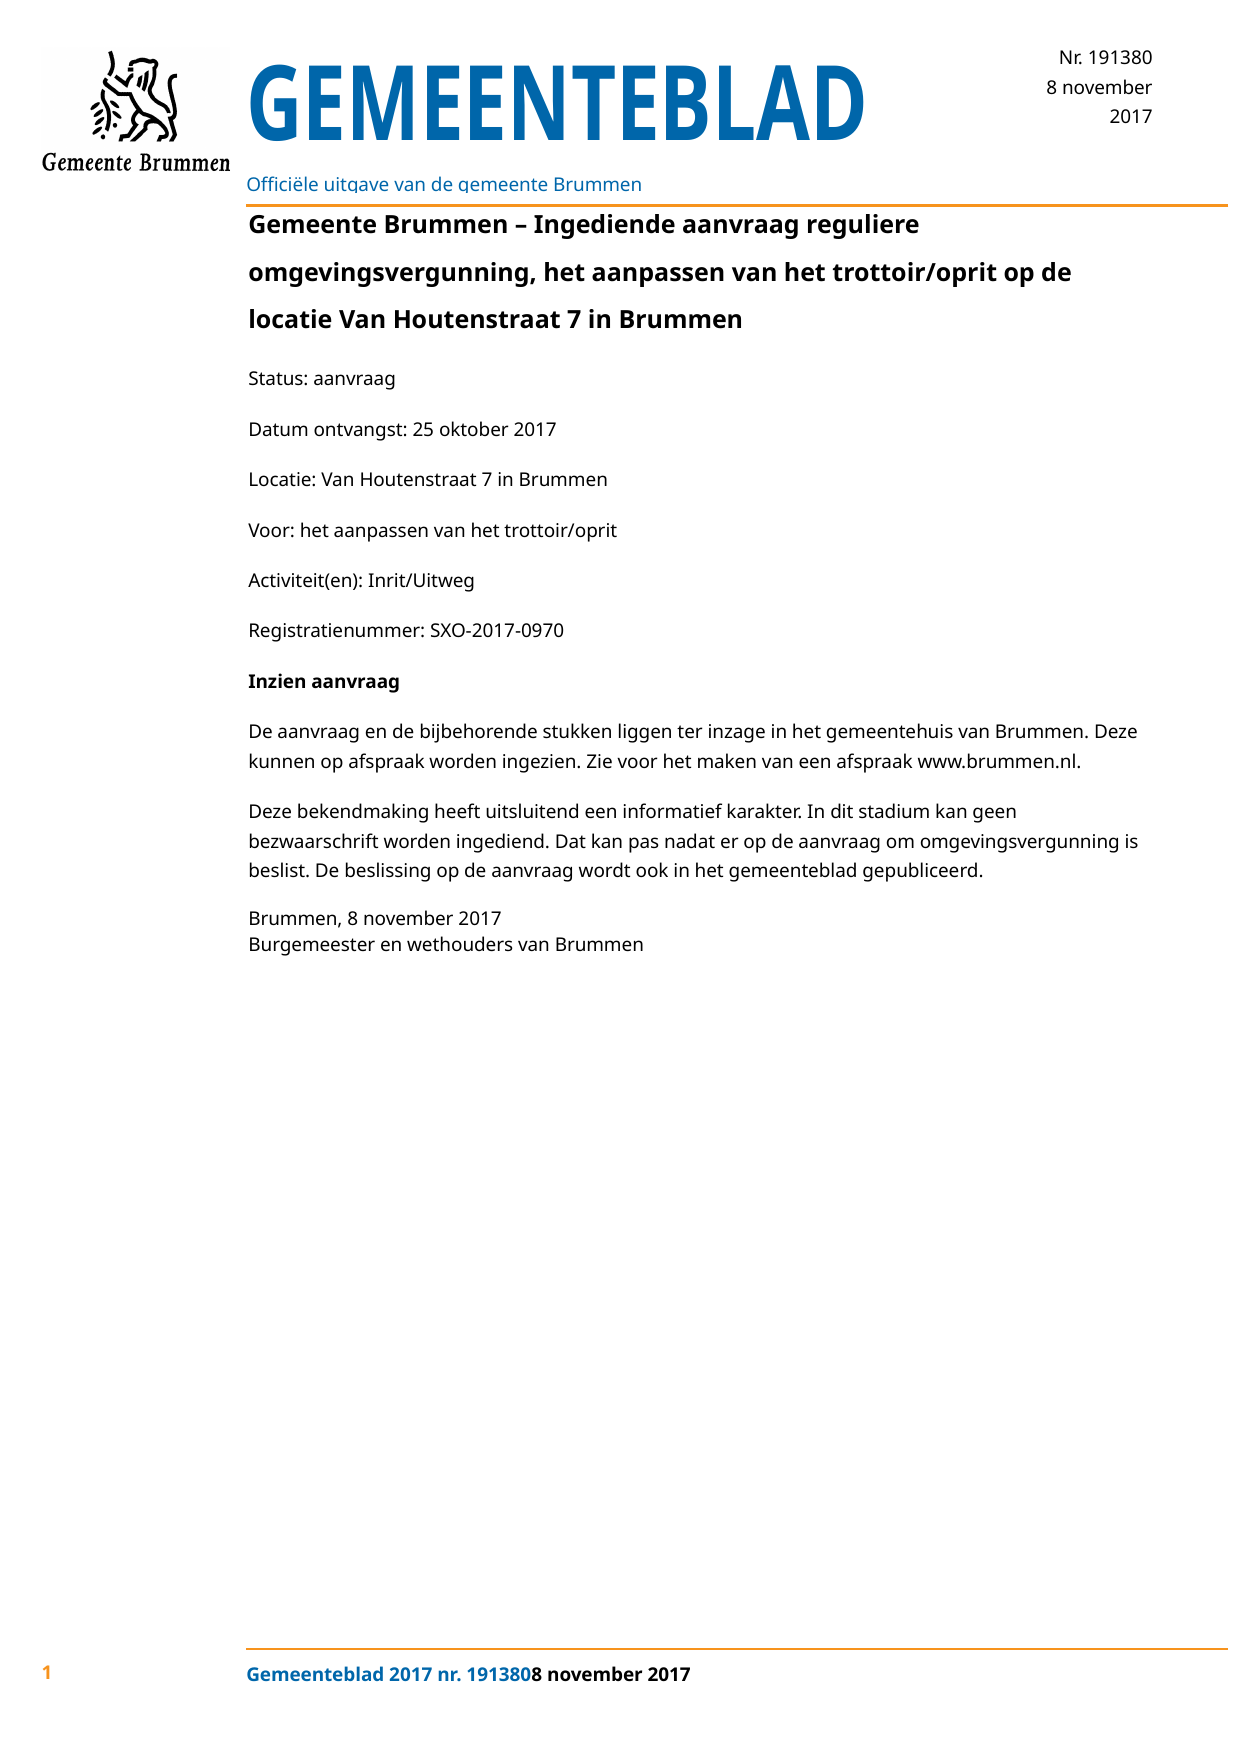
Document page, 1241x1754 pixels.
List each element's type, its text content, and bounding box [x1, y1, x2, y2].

text Deze bekendmaking heeft uitsluitend een informatief karakter. In dit stadium kan geen bezwaarschrift worden ingediend. Dat kan pas nadat er op de aanvraag om omgevingsvergunning is beslist. De beslissing op de aanvraag wordt ook in het gemeenteblad gepubliceerd. [248, 798, 1152, 883]
text Brummen, 8 november 2017 [248, 905, 1152, 931]
picture [41, 47, 231, 172]
text Voor: het aanpassen van het trottoir/oprit [248, 517, 1152, 542]
text Registratienummer: SXO-2017-0970 [248, 618, 1152, 643]
text Gemeente Brummen – Ingediende aanvraag reguliere omgevingsvergunning, het aanpassen van het trottoir/oprit op de locatie Van Houtenstraat 7 in Brummen [248, 207, 1152, 336]
text Activiteit(en): Inrit/Uitweg [248, 567, 1152, 593]
text Status: aanvraag [248, 366, 1152, 391]
text Datum ontvangst: 25 oktober 2017 [248, 416, 1152, 442]
text De aanvraag en de bijbehorende stukken liggen ter inzage in het gemeentehuis van Brummen. Deze kunnen op afspraak worden ingezien. Zie voor het maken van een afspraak www.brummen.nl. [248, 718, 1152, 774]
text Inzien aanvraag [248, 668, 1152, 694]
text Burgemeester en wethouders van Brummen [248, 931, 1152, 957]
text Locatie: Van Houtenstraat 7 in Brummen [248, 466, 1152, 492]
